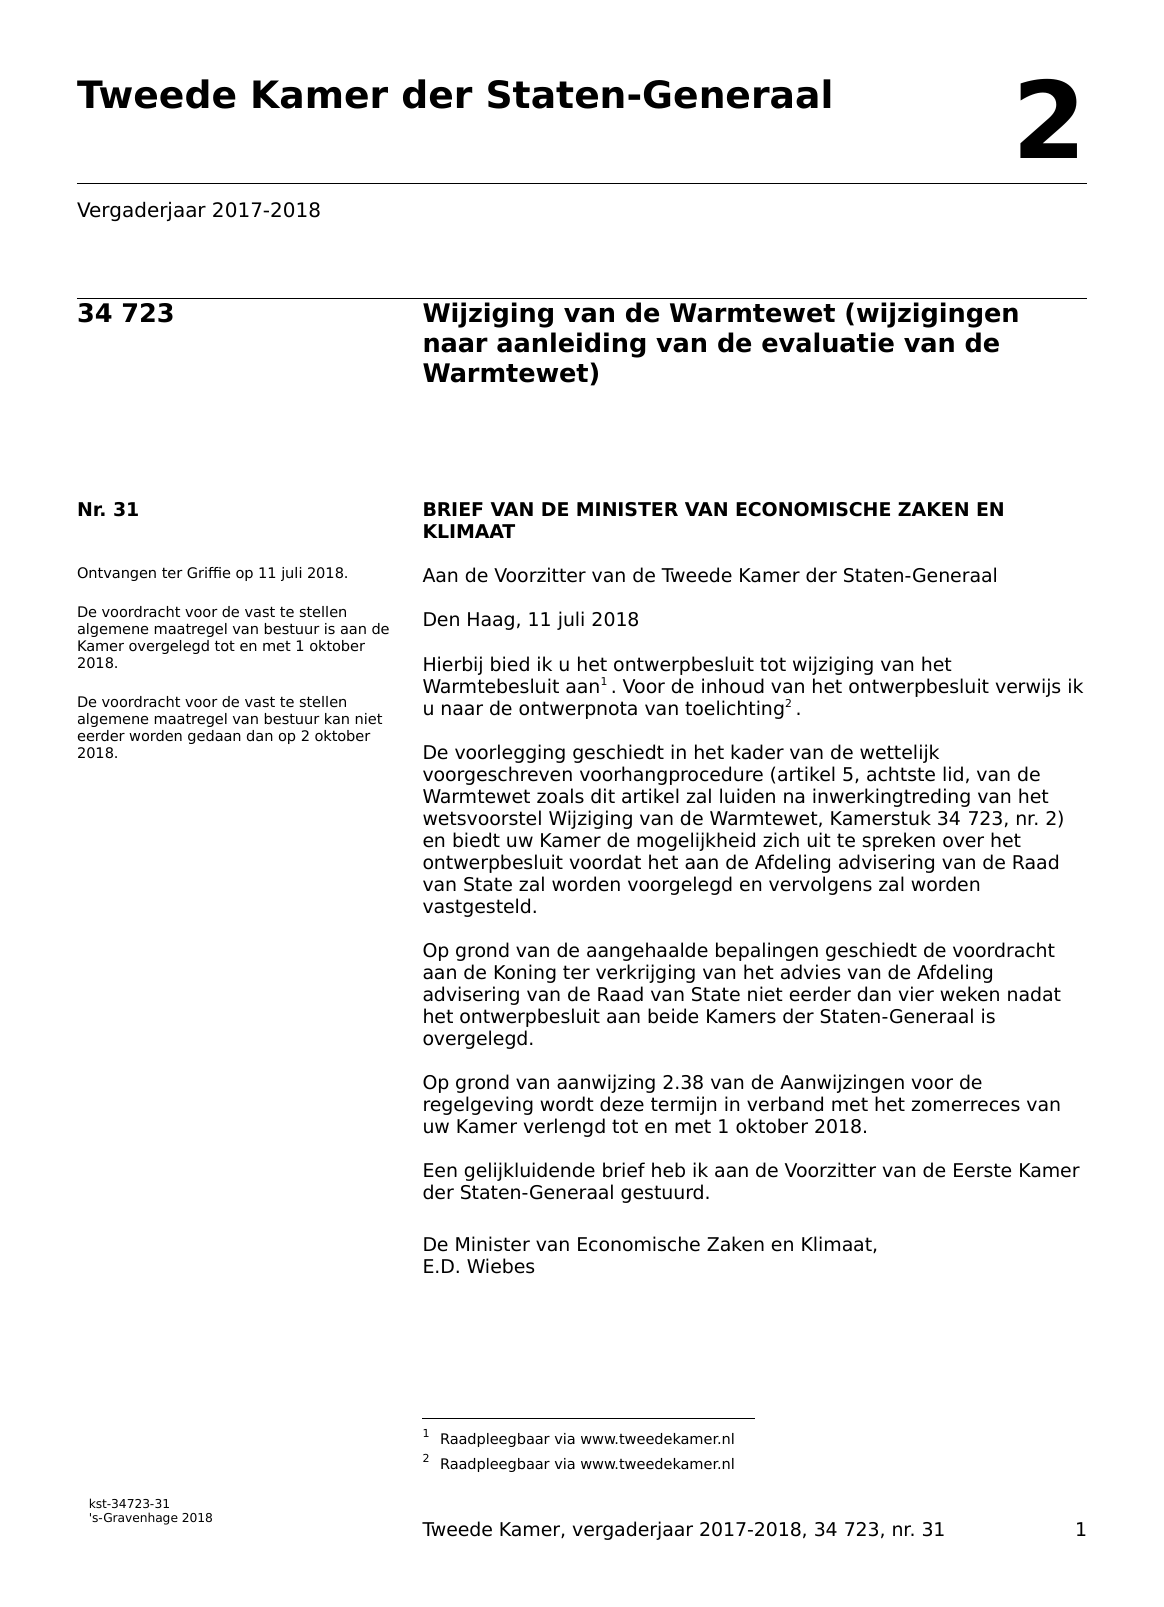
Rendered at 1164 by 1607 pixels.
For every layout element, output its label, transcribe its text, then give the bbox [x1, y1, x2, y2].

text Op grond van de aangehaalde bepalingen geschiedt de voordracht aan de Koning ter verkrijging van het advies van de Afdeling advisering van de Raad van State niet eerder dan vier weken nadat het ontwerpbesluit aan beide Kamers der Staten-Generaal is overgelegd. [422, 940, 1087, 1049]
text De Minister van Economische Zaken en Klimaat, E.D. Wiebes [422, 1234, 1087, 1278]
text 's-Gravenhage 2018 [88, 1511, 323, 1525]
subtitle 34 723 Wijziging van de Warmtewet (wijzigingen naar aanleiding van de evaluatie van de Warmtewet) [77, 299, 1087, 388]
text [77, 582, 399, 604]
text Aan de Voorzitter van de Tweede Kamer der Staten-Generaal [422, 565, 1087, 587]
text Ontvangen ter Griffie op 11 juli 2018. [77, 565, 399, 582]
text Een gelijkluidende brief heb ik aan de Voorzitter van de Eerste Kamer der Staten-Generaal gestuurd. [422, 1160, 1087, 1204]
table_cell Vergaderjaar 2017-2018 [77, 184, 1087, 298]
text Raadpleegbaar via www.tweedekamer.nl [422, 1452, 1087, 1474]
text Raadpleegbaar via www.tweedekamer.nl [422, 1427, 1087, 1449]
text Op grond van aanwijzing 2.38 van de Aanwijzingen voor de regelgeving wordt deze termijn in verband met het zomerreces van uw Kamer verlengd tot en met 1 oktober 2018. [422, 1072, 1087, 1138]
text Den Haag, 11 juli 2018 [422, 609, 1087, 631]
text kst-34723-31 [88, 1497, 323, 1511]
table_header 2 [886, 59, 1087, 183]
table_header Tweede Kamer der Staten-Generaal [77, 59, 886, 183]
text Hierbij bied ik u het ontwerpbesluit tot wijziging van het Warmtebesluit aan. Voor de inhoud van het ontwerpbesluit verwijs ik u naar de ontwerpnota van toelichting. [422, 653, 1087, 719]
text De voordracht voor de vast te stellen algemene maatregel van bestuur kan niet eerder worden gedaan dan op 2 oktober 2018. [77, 694, 399, 761]
subtitle Nr. 31 BRIEF VAN DE MINISTER VAN ECONOMISCHE ZAKEN EN KLIMAAT [77, 499, 1087, 543]
text [77, 672, 399, 694]
text De voorlegging geschiedt in het kader van de wettelijk voorgeschreven voorhangprocedure (artikel 5, achtste lid, van de Warmtewet zoals dit artikel zal luiden na inwerkingtreding van het wetsvoorstel Wijziging van de Warmtewet, Kamerstuk 34 723, nr. 2) en biedt uw Kamer de mogelijkheid zich uit te spreken over het ontwerpbesluit voordat het aan de Afdeling advisering van de Raad van State zal worden voorgelegd en vervolgens zal worden vastgesteld. [422, 742, 1087, 917]
text De voordracht voor de vast te stellen algemene maatregel van bestuur is aan de Kamer overgelegd tot en met 1 oktober 2018. [77, 604, 399, 672]
